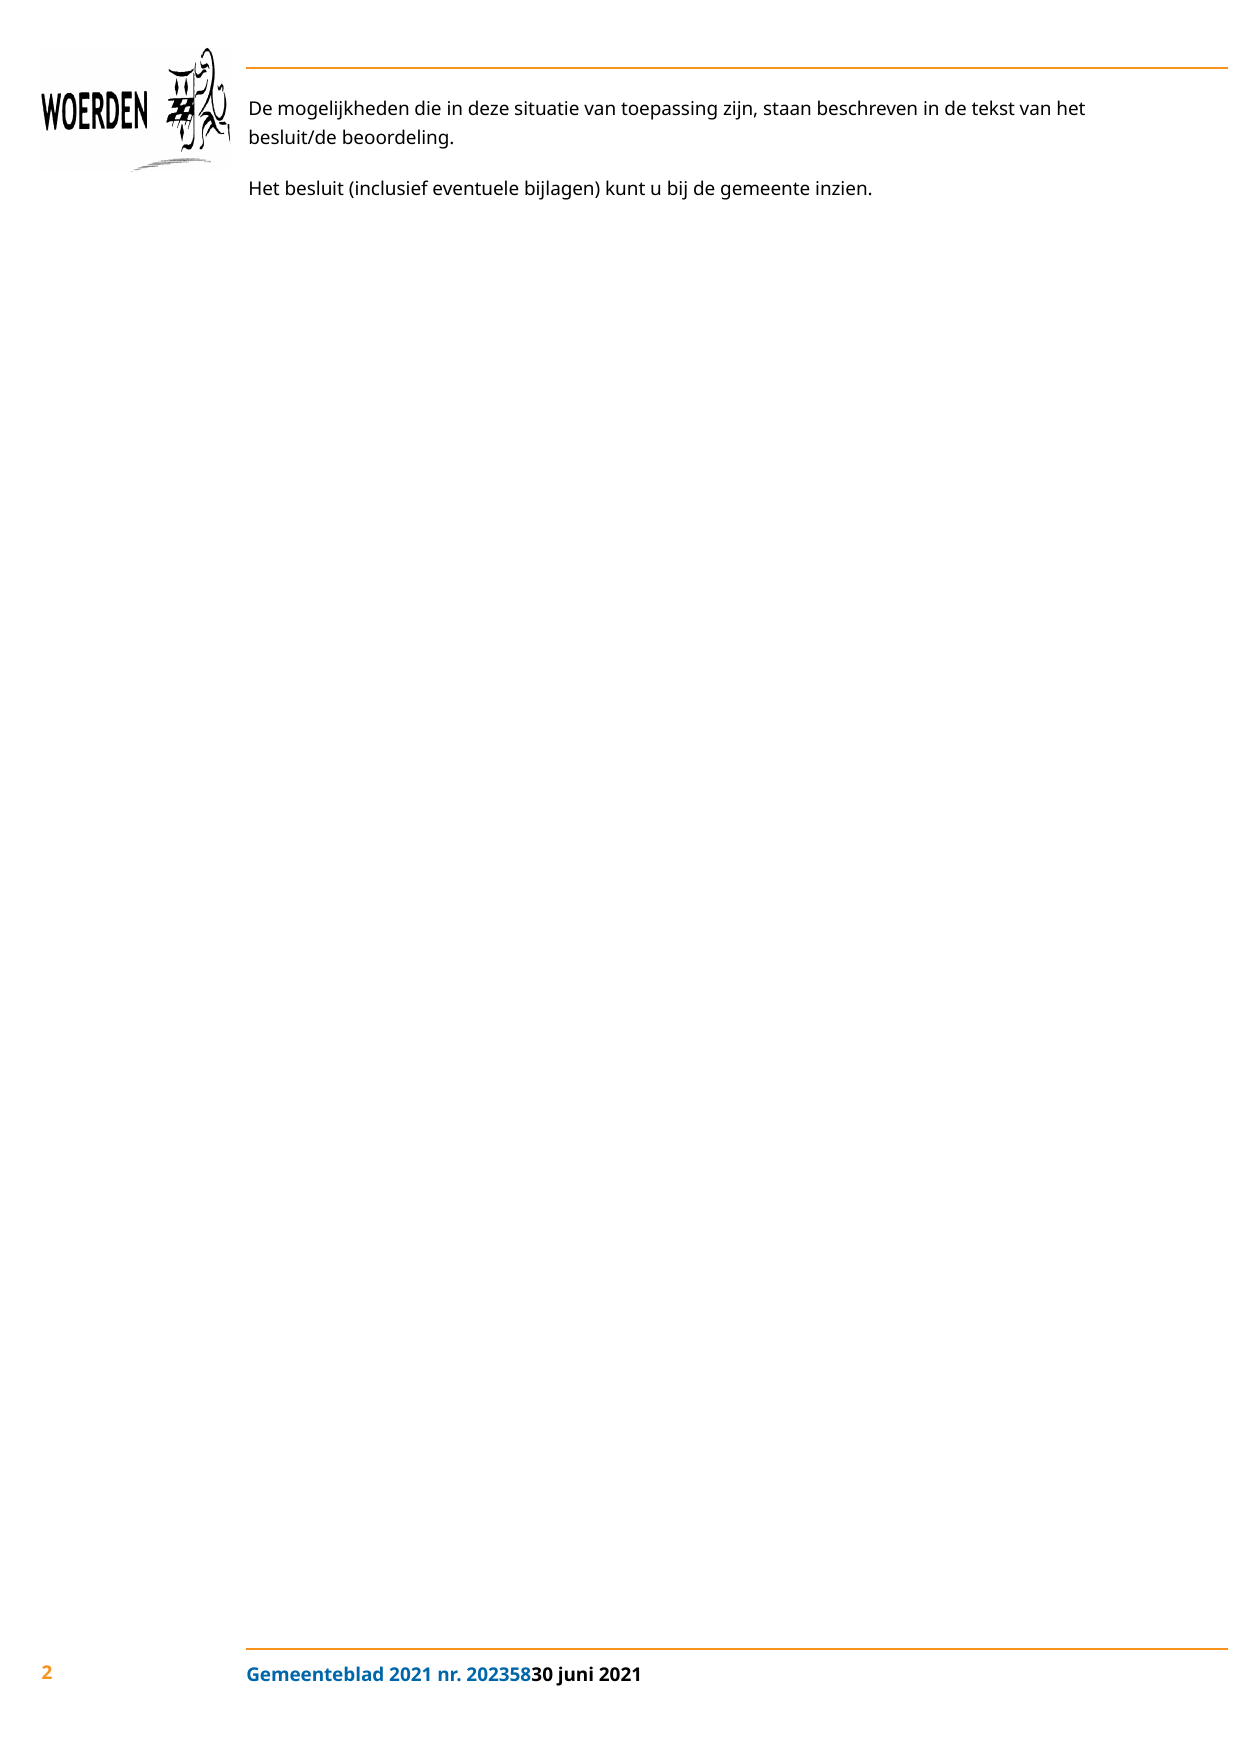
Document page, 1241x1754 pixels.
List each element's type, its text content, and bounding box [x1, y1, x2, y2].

picture [41, 47, 231, 172]
text De mogelijkheden die in deze situatie van toepassing zijn, staan beschreven in de tekst van het besluit/de beoordeling. [248, 95, 1152, 150]
text Het besluit (inclusief eventuele bijlagen) kunt u bij de gemeente inzien. [248, 175, 1152, 201]
